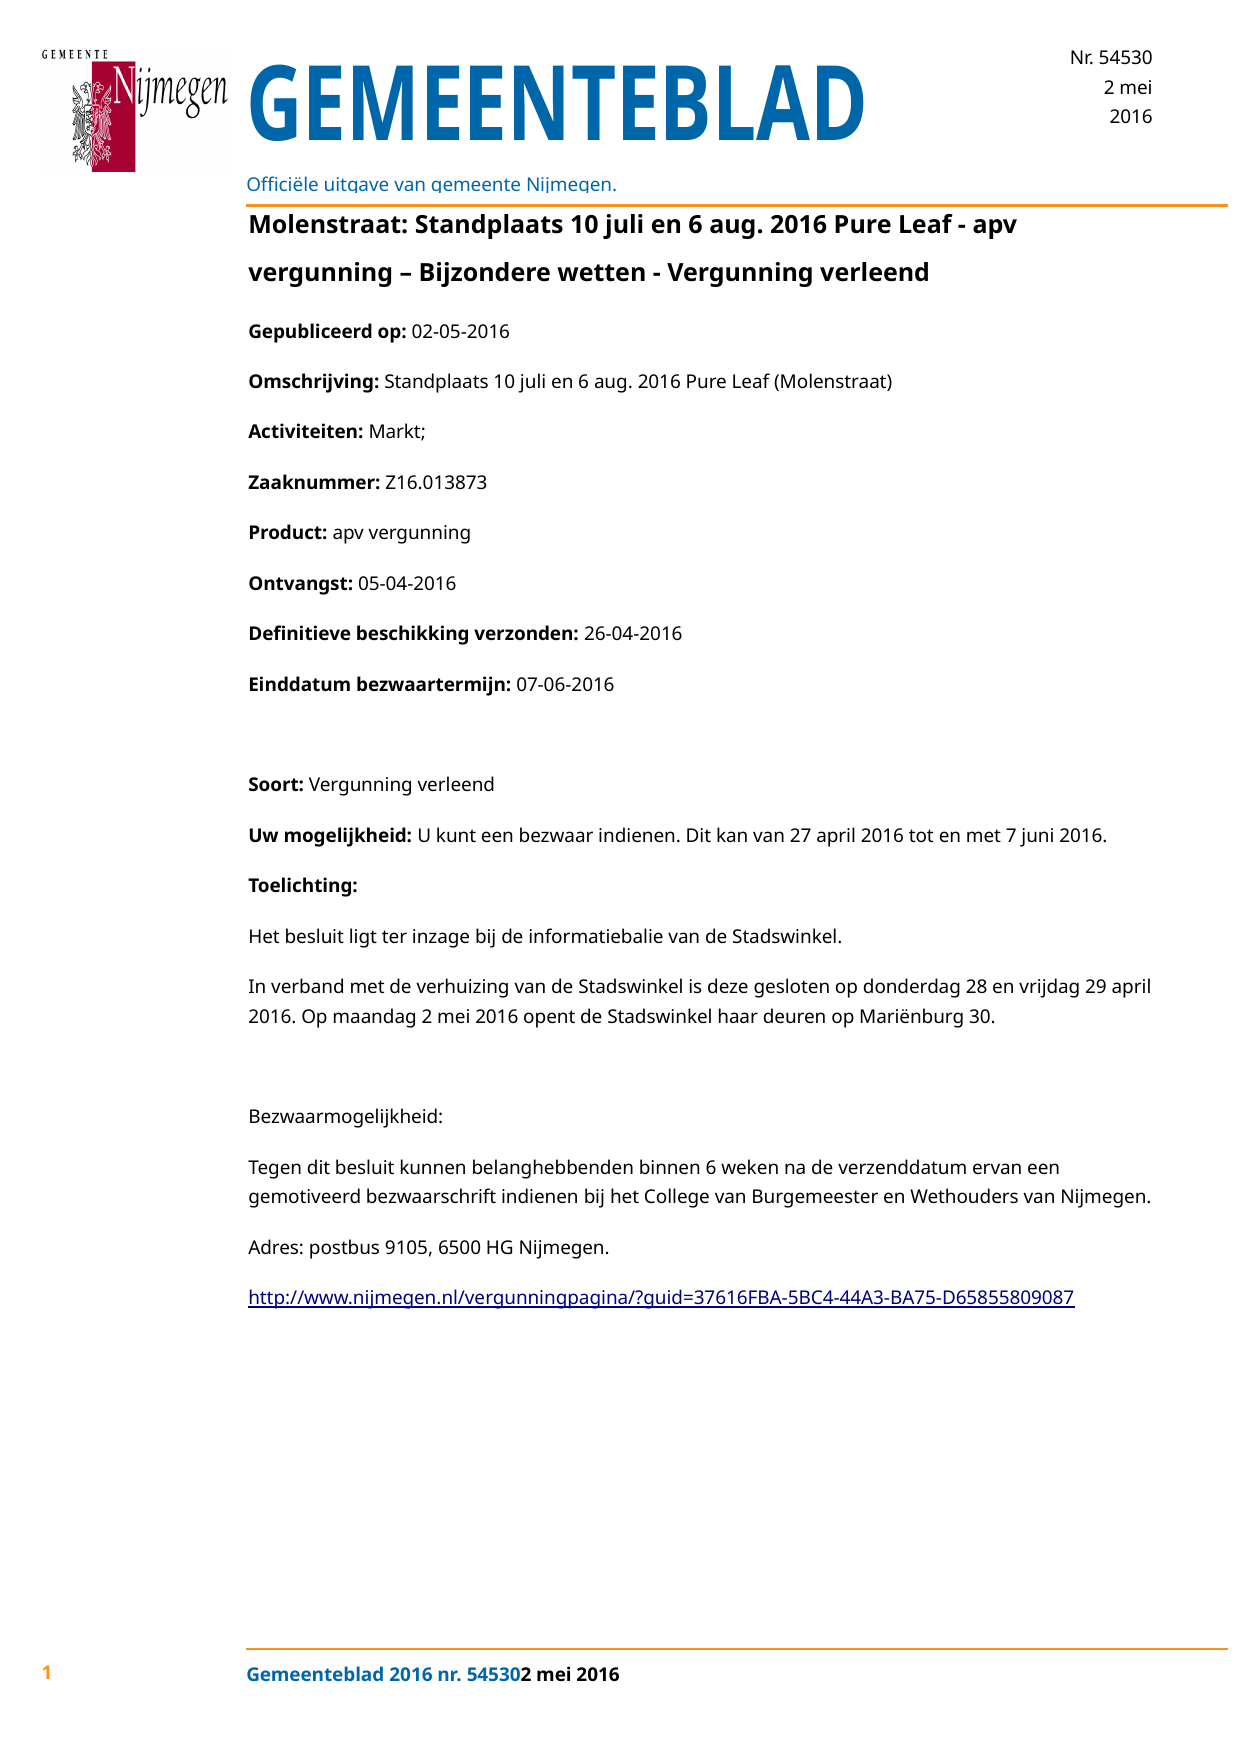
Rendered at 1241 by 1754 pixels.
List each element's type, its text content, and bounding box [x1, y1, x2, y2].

text In verband met de verhuizing van de Stadswinkel is deze gesloten op donderdag 28 en vrijdag 29 april 2016. Op maandag 2 mei 2016 opent de Stadswinkel haar deuren op Mariënburg 30. [248, 973, 1152, 1029]
text Omschrijving: Standplaats 10 juli en 6 aug. 2016 Pure Leaf (Molenstraat) [248, 368, 1152, 394]
text Ontvangst: 05-04-2016 [248, 570, 1152, 596]
text Het besluit ligt ter inzage bij de informatiebalie van de Stadswinkel. [248, 923, 1152, 949]
text Gepubliceerd op: 02-05-2016 [248, 318, 1152, 344]
text Product: apv vergunning [248, 519, 1152, 545]
picture [41, 47, 231, 172]
text Bezwaarmogelijkheid: [248, 1104, 1152, 1129]
text Tegen dit besluit kunnen belanghebbenden binnen 6 weken na de verzenddatum ervan een gemotiveerd bezwaarschrift indienen bij het College van Burgemeester en Wethouders van Nijmegen. [248, 1154, 1152, 1209]
text Einddatum bezwaartermijn: 07-06-2016 [248, 671, 1152, 697]
text Zaaknummer: Z16.013873 [248, 469, 1152, 495]
text Definitieve beschikking verzonden: 26-04-2016 [248, 620, 1152, 646]
text Adres: postbus 9105, 6500 HG Nijmegen. [248, 1234, 1152, 1260]
text http://www.nijmegen.nl/vergunningpagina/?guid=37616FBA-5BC4-44A3-BA75-D65855809087 [248, 1284, 1152, 1310]
text Activiteiten: Markt; [248, 419, 1152, 444]
text Uw mogelijkheid: U kunt een bezwaar indienen. Dit kan van 27 april 2016 tot en met 7 juni 2016. [248, 822, 1152, 848]
text Soort: Vergunning verleend [248, 772, 1152, 797]
text Toelichting: [248, 872, 1152, 898]
text Molenstraat: Standplaats 10 juli en 6 aug. 2016 Pure Leaf - apv vergunning – Bijzondere wetten - Vergunning verleend [248, 207, 1152, 288]
